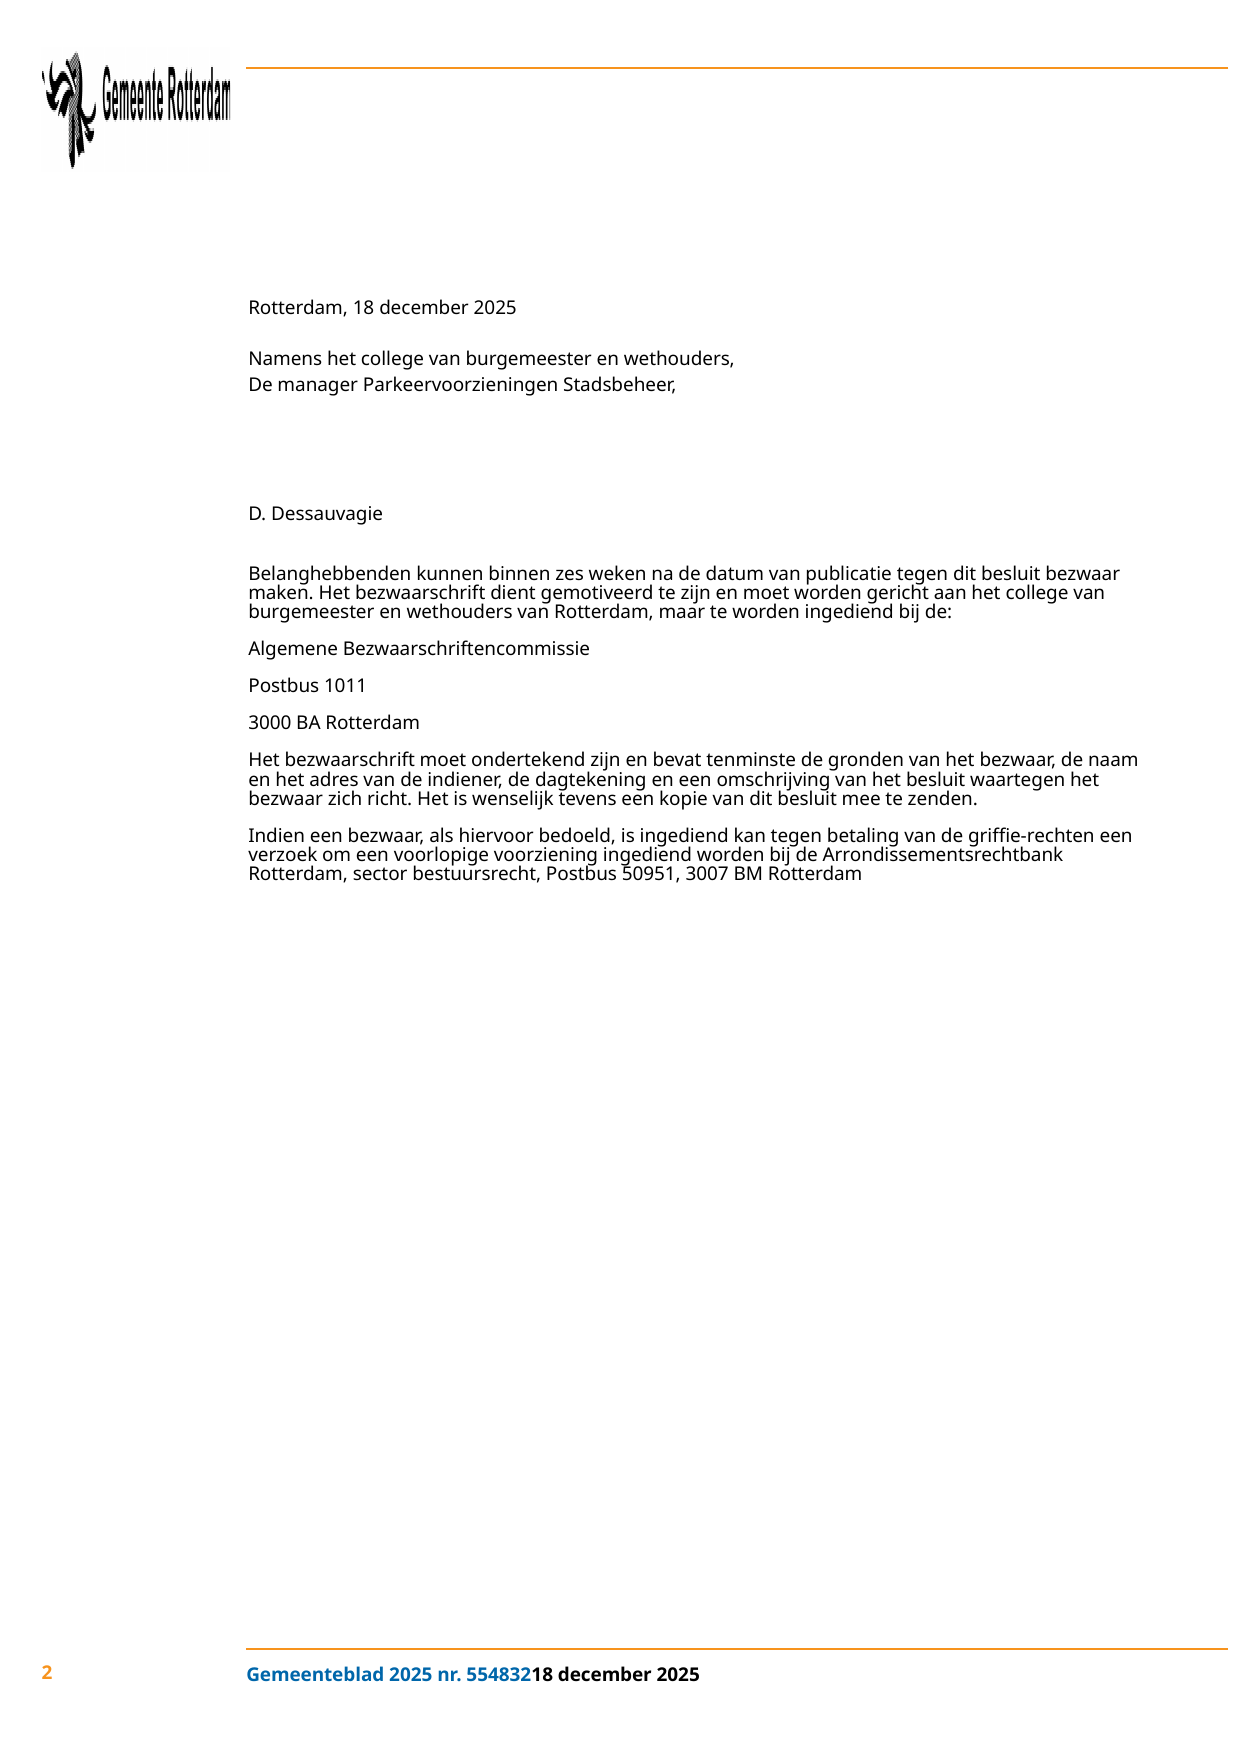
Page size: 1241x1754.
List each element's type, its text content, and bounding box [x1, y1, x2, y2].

text Het bezwaarschrift moet ondertekend zijn en bevat tenminste de gronden van het bezwaar, de naam en het adres van de indiener, de dagtekening en een omschrijving van het besluit waartegen het bezwaar zich richt. Het is wenselijk tevens een kopie van dit besluit mee te zenden. [248, 751, 1152, 809]
text Belanghebbenden kunnen binnen zes weken na de datum van publicatie tegen dit besluit bezwaar maken. Het bezwaarschrift dient gemotiveerd te zijn en moet worden gericht aan het college van burgemeester en wethouders van Rotterdam, maar te worden ingediend bij de: [248, 565, 1152, 623]
text Indien een bezwaar, als hiervoor bedoeld, is ingediend kan tegen betaling van de griffie-rechten een verzoek om een voorlopige voorziening ingediend worden bij de Arrondissementsrechtbank Rotterdam, sector bestuursrecht, Postbus 50951, 3007 BM Rotterdam [248, 827, 1152, 884]
picture [41, 47, 231, 172]
text De manager Parkeervoorzieningen Stadsbeheer, [248, 371, 1152, 397]
text D. Dessauvagie [248, 500, 1152, 525]
text Postbus 1011 [248, 677, 1152, 697]
text Algemene Bezwaarschriftencommissie [248, 640, 1152, 659]
text 3000 BA Rotterdam [248, 714, 1152, 733]
text Namens het college van burgemeester en wethouders, [248, 345, 1152, 371]
text Rotterdam, 18 december 2025 [248, 294, 1152, 319]
